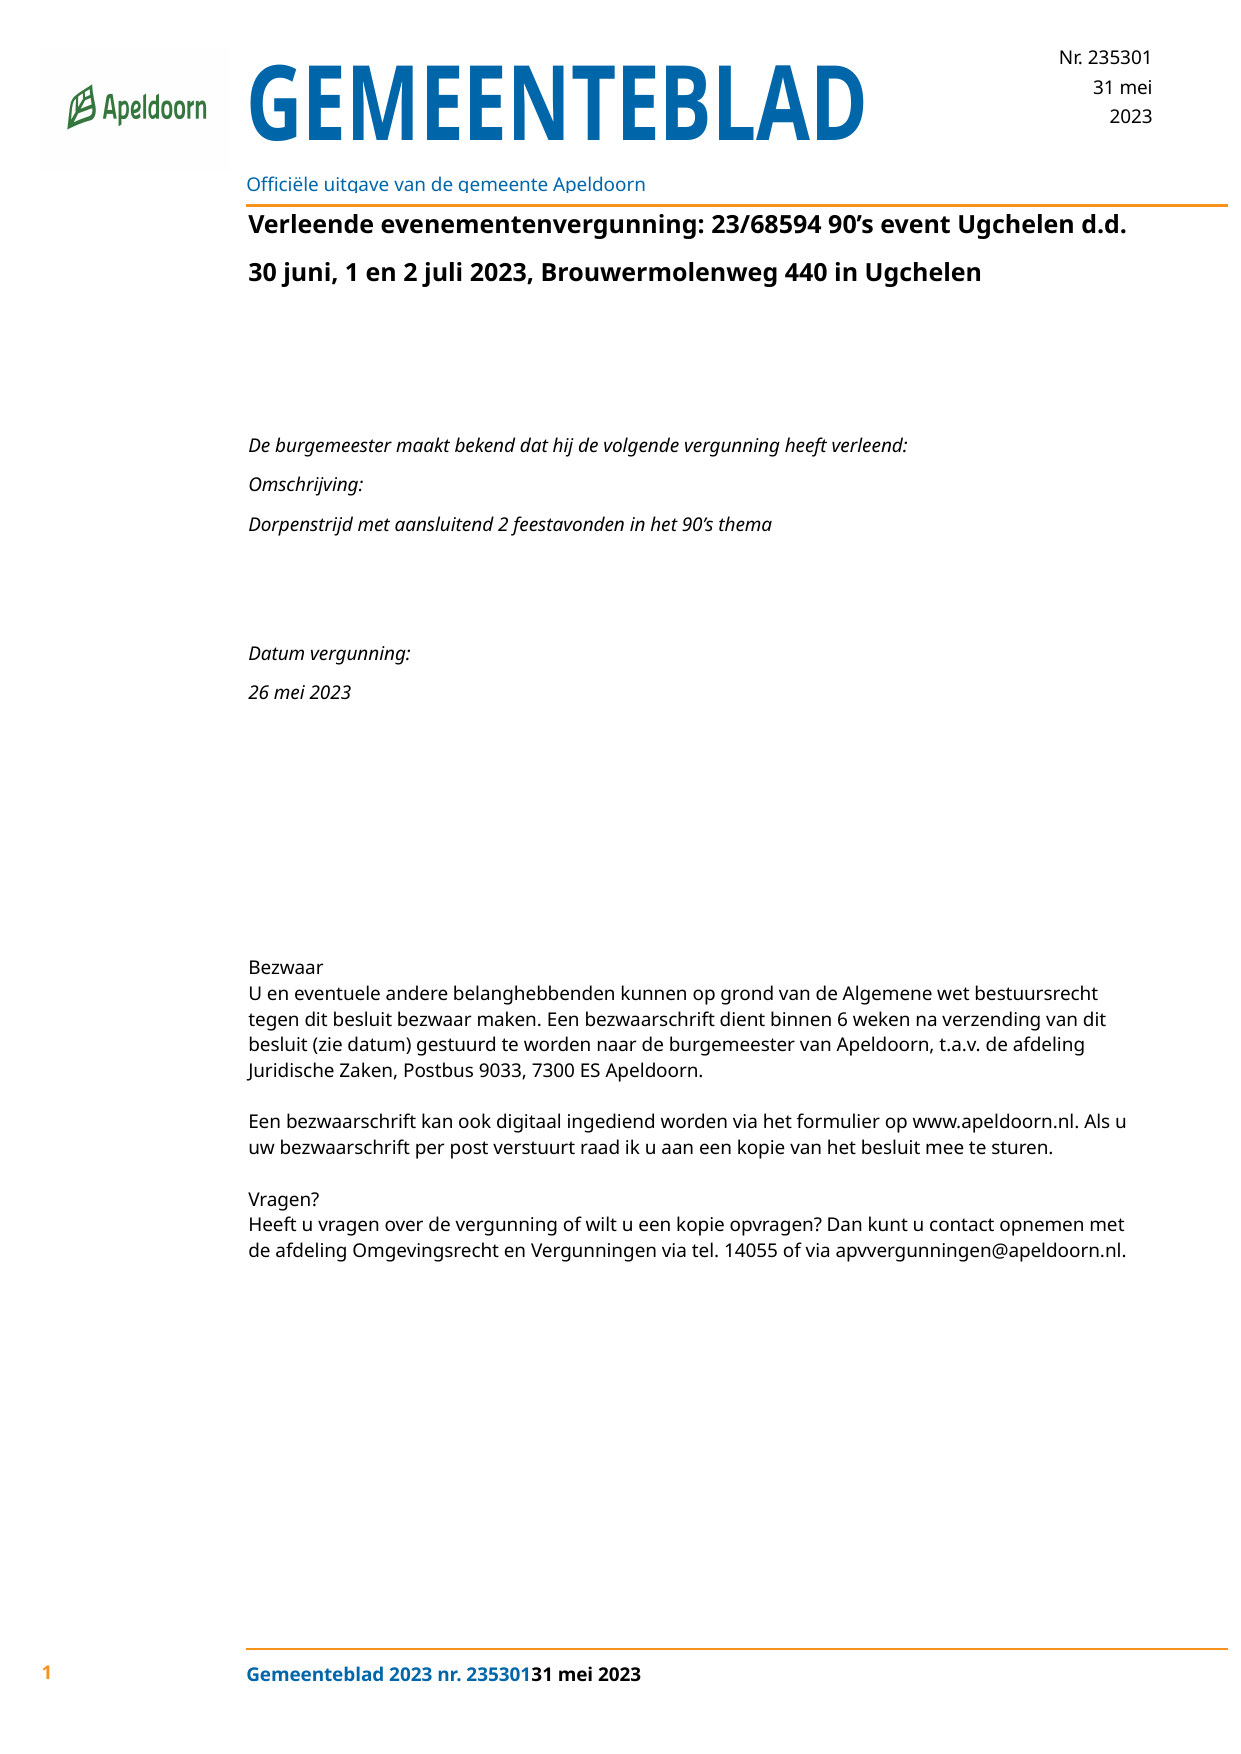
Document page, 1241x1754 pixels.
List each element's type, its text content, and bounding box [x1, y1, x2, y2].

text Verleende evenementenvergunning: 23/68594 90’s event Ugchelen d.d. 30 juni, 1 en 2 juli 2023, Brouwermolenweg 440 in Ugchelen [248, 207, 1152, 288]
text Vragen? [248, 1186, 1152, 1212]
picture [41, 47, 231, 172]
text U en eventuele andere belanghebbenden kunnen op grond van de Algemene wet bestuursrecht tegen dit besluit bezwaar maken. Een bezwaarschrift dient binnen 6 weken na verzending van dit besluit (zie datum) gestuurd te worden naar de burgemeester van Apeldoorn, t.a.v. de afdeling Juridische Zaken, Postbus 9033, 7300 ES Apeldoorn. [248, 980, 1152, 1083]
text Dorpenstrijd met aansluitend 2 feestavonden in het 90’s thema [248, 511, 1152, 537]
text 26 mei 2023 [248, 679, 1152, 705]
text Omschrijving: [248, 472, 1152, 497]
text Bezwaar [248, 954, 1152, 980]
text Datum vergunning: [248, 640, 1152, 666]
text Een bezwaarschrift kan ook digitaal ingediend worden via het formulier op www.apeldoorn.nl. Als u uw bezwaarschrift per post verstuurt raad ik u aan een kopie van het besluit mee te sturen. [248, 1109, 1152, 1160]
text De burgemeester maakt bekend dat hij de volgende vergunning heeft verleend: [248, 432, 1152, 458]
text Heeft u vragen over de vergunning of wilt u een kopie opvragen? Dan kunt u contact opnemen met de afdeling Omgevingsrecht en Vergunningen via tel. 14055 of via apvvergunningen@apeldoorn.nl. [248, 1212, 1152, 1263]
